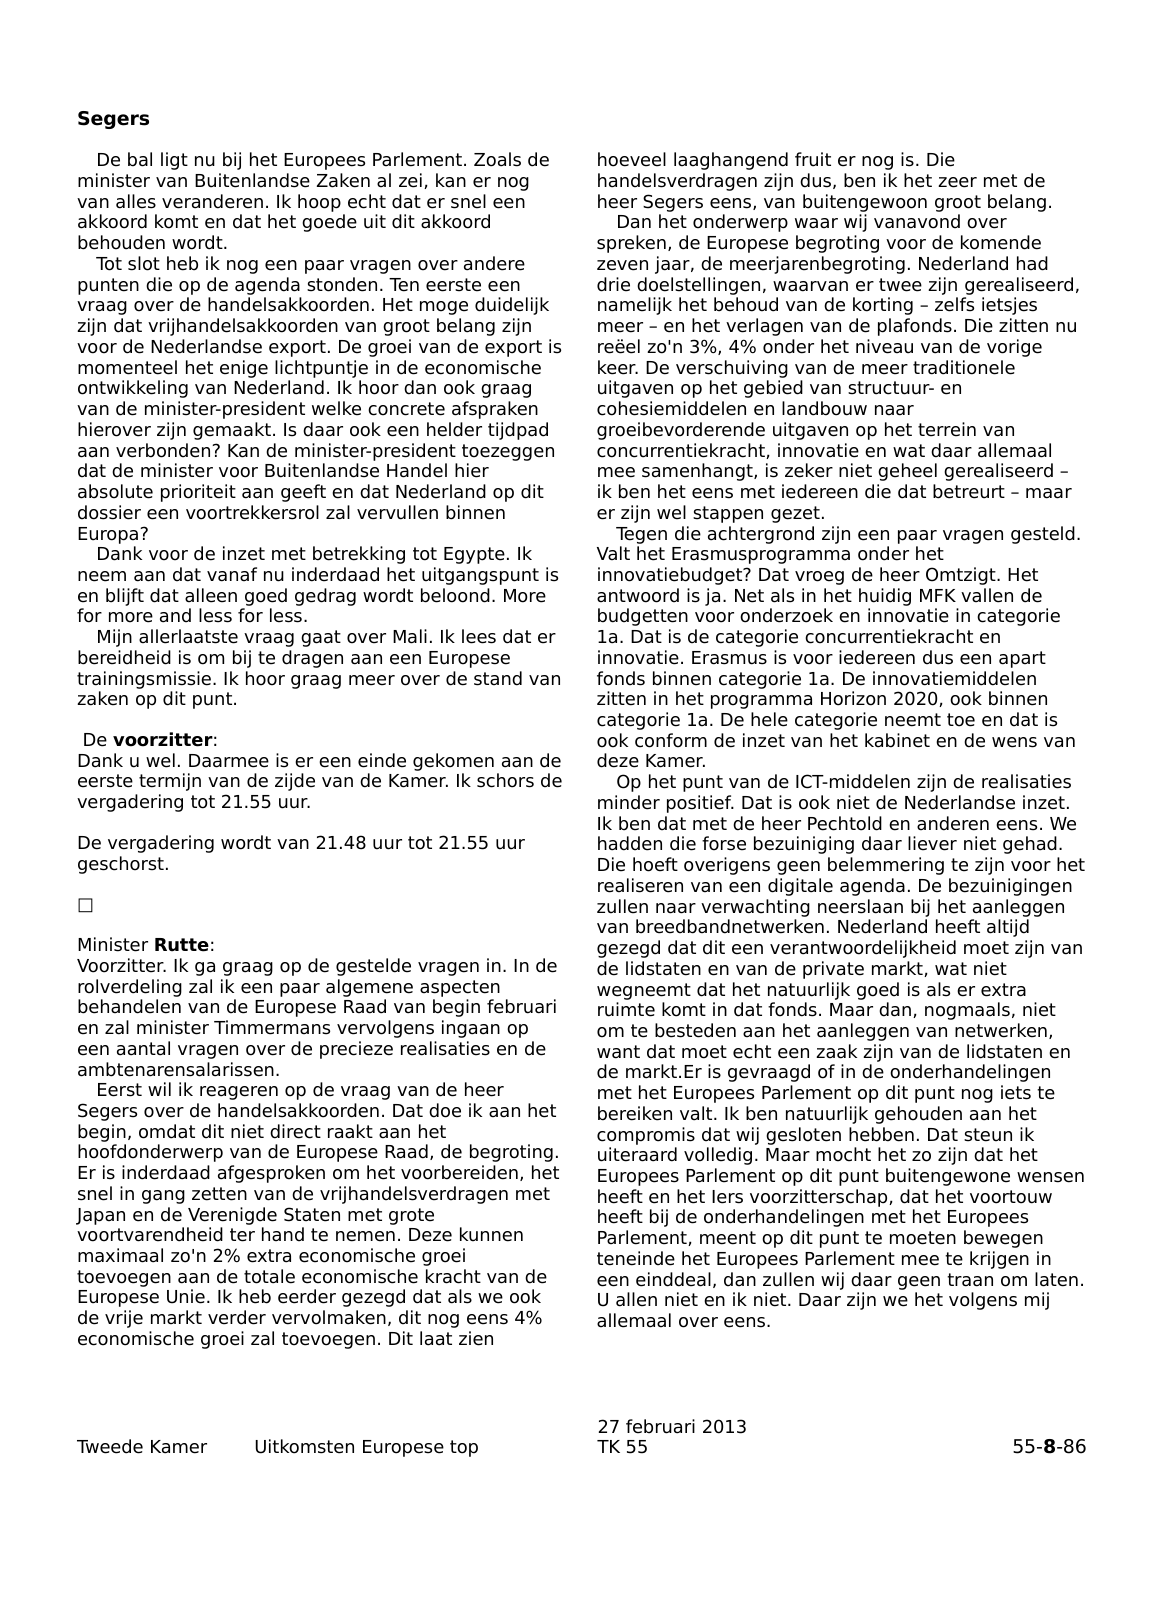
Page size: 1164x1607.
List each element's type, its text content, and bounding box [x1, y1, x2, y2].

text De voorzitter: [77, 730, 567, 751]
text Tegen die achtergrond zijn een paar vragen gesteld. Valt het Erasmusprogramma onder het innovatiebudget? Dat vroeg de heer Omtzigt. Het antwoord is ja. Net als in het huidig MFK vallen de budgetten voor onderzoek en innovatie in categorie 1a. Dat is de categorie concurrentiekracht en innovatie. Erasmus is voor iedereen dus een apart fonds binnen categorie 1a. De innovatiemiddelen zitten in het programma Horizon 2020, ook binnen categorie 1a. De hele categorie neemt toe en dat is ook conform de inzet van het kabinet en de wens van deze Kamer. [596, 523, 1087, 772]
text Minister Rutte: [77, 935, 567, 956]
text Voorzitter. Ik ga graag op de gestelde vragen in. In de rolverdeling zal ik een paar algemene aspecten behandelen van de Europese Raad van begin februari en zal minister Timmermans vervolgens ingaan op een aantal vragen over de precieze realisaties en de ambtenarensalarissen. [77, 956, 567, 1080]
text Tot slot heb ik nog een paar vragen over andere punten die op de agenda stonden. Ten eerste een vraag over de handelsakkoorden. Het moge duidelijk zijn dat vrijhandelsakkoorden van groot belang zijn voor de Nederlandse export. De groei van de export is momenteel het enige lichtpuntje in de economische ontwikkeling van Nederland. Ik hoor dan ook graag van de minister-president welke concrete afspraken hierover zijn gemaakt. Is daar ook een helder tijdpad aan verbonden? Kan de minister-president toezeggen dat de minister voor Buitenlandse Handel hier absolute prioriteit aan geeft en dat Nederland op dit dossier een voortrekkersrol zal vervullen binnen Europa? [77, 254, 567, 544]
text Dank voor de inzet met betrekking tot Egypte. Ik neem aan dat vanaf nu inderdaad het uitgangspunt is en blijft dat alleen goed gedrag wordt beloond. More for more and less for less. [77, 544, 567, 627]
text hoeveel laaghangend fruit er nog is. Die handelsverdragen zijn dus, ben ik het zeer met de heer Segers eens, van buitengewoon groot belang. [596, 150, 1087, 212]
text Eerst wil ik reageren op de vraag van de heer Segers over de handelsakkoorden. Dat doe ik aan het begin, omdat dit niet direct raakt aan het hoofdonderwerp van de Europese Raad, de begroting. Er is inderdaad afgesproken om het voorbereiden, het snel in gang zetten van de vrijhandelsverdragen met Japan en de Verenigde Staten met grote voortvarendheid ter hand te nemen. Deze kunnen maximaal zo'n 2% extra economische groei toevoegen aan de totale economische kracht van de Europese Unie. Ik heb eerder gezegd dat als we ook de vrije markt verder vervolmaken, dit nog eens 4% economische groei zal toevoegen. Dit laat zien [77, 1080, 567, 1349]
text □ [77, 894, 567, 915]
text De vergadering wordt van 21.48 uur tot 21.55 uur geschorst. [77, 833, 567, 874]
text Dan het onderwerp waar wij vanavond over spreken, de Europese begroting voor de komende zeven jaar, de meerjarenbegroting. Nederland had drie doelstellingen, waarvan er twee zijn gerealiseerd, namelijk het behoud van de korting – zelfs ietsjes meer – en het verlagen van de plafonds. Die zitten nu reëel zo'n 3%, 4% onder het niveau van de vorige keer. De verschuiving van de meer traditionele uitgaven op het gebied van structuur- en cohesiemiddelen en landbouw naar groeibevorderende uitgaven op het terrein van concurrentiekracht, innovatie en wat daar allemaal mee samenhangt, is zeker niet geheel gerealiseerd – ik ben het eens met iedereen die dat betreurt – maar er zijn wel stappen gezet. [596, 212, 1087, 523]
text De bal ligt nu bij het Europees Parlement. Zoals de minister van Buitenlandse Zaken al zei, kan er nog van alles veranderen. Ik hoop echt dat er snel een akkoord komt en dat het goede uit dit akkoord behouden wordt. [77, 150, 567, 254]
text Op het punt van de ICT-middelen zijn de realisaties minder positief. Dat is ook niet de Nederlandse inzet. Ik ben dat met de heer Pechtold en anderen eens. We hadden die forse bezuiniging daar liever niet gehad. Die hoeft overigens geen belemmering te zijn voor het realiseren van een digitale agenda. De bezuinigingen zullen naar verwachting neerslaan bij het aanleggen van breedbandnetwerken. Nederland heeft altijd gezegd dat dit een verantwoordelijkheid moet zijn van de lidstaten en van de private markt, wat niet wegneemt dat het natuurlijk goed is als er extra ruimte komt in dat fonds. Maar dan, nogmaals, niet om te besteden aan het aanleggen van netwerken, want dat moet echt een zaak zijn van de lidstaten en de markt.Er is gevraagd of in de onderhandelingen met het Europees Parlement op dit punt nog iets te bereiken valt. Ik ben natuurlijk gehouden aan het compromis dat wij gesloten hebben. Dat steun ik uiteraard volledig. Maar mocht het zo zijn dat het Europees Parlement op dit punt buitengewone wensen heeft en het Iers voorzitterschap, dat het voortouw heeft bij de onderhandelingen met het Europees Parlement, meent op dit punt te moeten bewegen teneinde het Europees Parlement mee te krijgen in een einddeal, dan zullen wij daar geen traan om laten. U allen niet en ik niet. Daar zijn we het volgens mij allemaal over eens. [596, 772, 1087, 1332]
text Dank u wel. Daarmee is er een einde gekomen aan de eerste termijn van de zijde van de Kamer. Ik schors de vergadering tot 21.55 uur. [77, 751, 567, 813]
text Mijn allerlaatste vraag gaat over Mali. Ik lees dat er bereidheid is om bij te dragen aan een Europese trainingsmissie. Ik hoor graag meer over de stand van zaken op dit punt. [77, 627, 567, 710]
